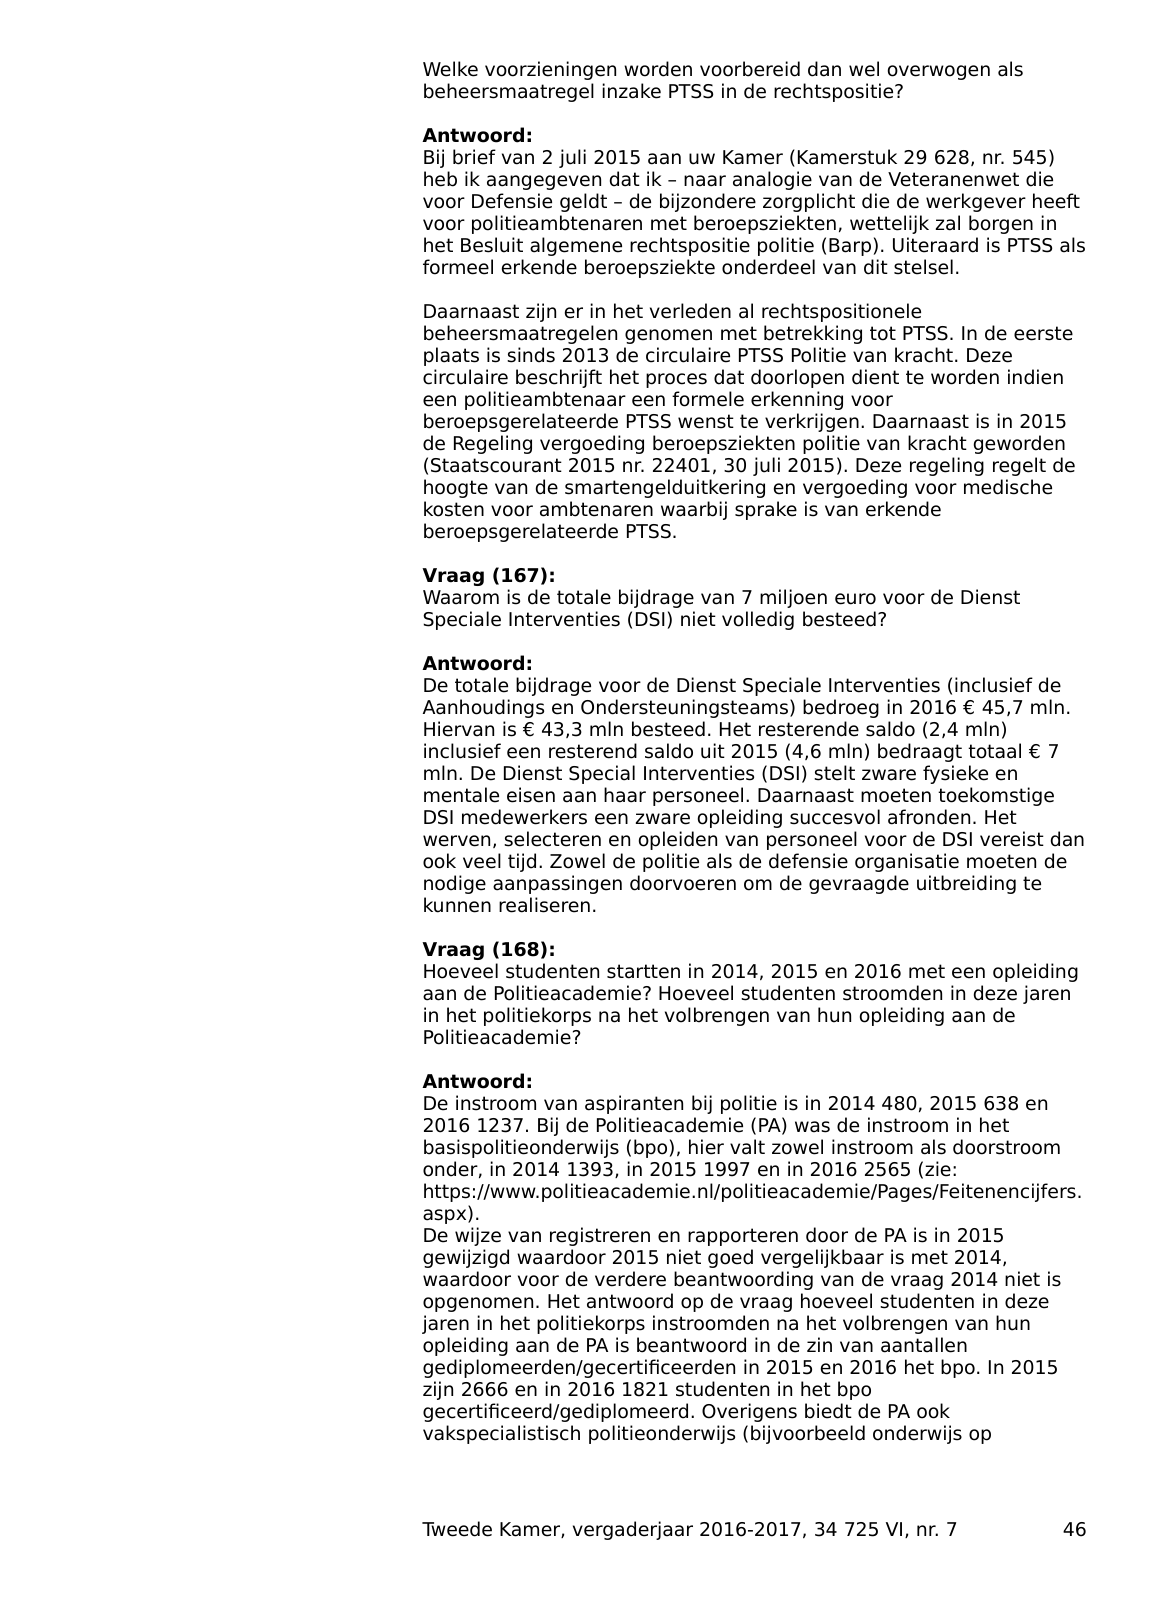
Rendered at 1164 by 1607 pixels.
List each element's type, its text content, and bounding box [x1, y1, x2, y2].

text Antwoord: [422, 653, 1087, 675]
text Waarom is de totale bijdrage van 7 miljoen euro voor de Dienst Speciale Interventies (DSI) niet volledig besteed? [422, 587, 1087, 631]
text Antwoord: [422, 125, 1087, 147]
text De instroom van aspiranten bij politie is in 2014 480, 2015 638 en 2016 1237. Bij de Politieacademie (PA) was de instroom in het basispolitieonderwijs (bpo), hier valt zowel instroom als doorstroom onder, in 2014 1393, in 2015 1997 en in 2016 2565 (zie: https://www.politieacademie.nl/politieacademie/Pages/Feitenencijfers.aspx). [422, 1093, 1087, 1225]
text Welke voorzieningen worden voorbereid dan wel overwogen als beheersmaatregel inzake PTSS in de rechtspositie? [422, 59, 1087, 103]
text Vraag (168): [422, 939, 1087, 961]
text De totale bijdrage voor de Dienst Speciale Interventies (inclusief de Aanhoudings en Ondersteuningsteams) bedroeg in 2016 € 45,7 mln. Hiervan is € 43,3 mln besteed. Het resterende saldo (2,4 mln) inclusief een resterend saldo uit 2015 (4,6 mln) bedraagt totaal € 7 mln. De Dienst Special Interventies (DSI) stelt zware fysieke en mentale eisen aan haar personeel. Daarnaast moeten toekomstige DSI medewerkers een zware opleiding succesvol afronden. Het werven, selecteren en opleiden van personeel voor de DSI vereist dan ook veel tijd. Zowel de politie als de defensie organisatie moeten de nodige aanpassingen doorvoeren om de gevraagde uitbreiding te kunnen realiseren. [422, 675, 1087, 917]
text De wijze van registreren en rapporteren door de PA is in 2015 gewijzigd waardoor 2015 niet goed vergelijkbaar is met 2014, waardoor voor de verdere beantwoording van de vraag 2014 niet is opgenomen. Het antwoord op de vraag hoeveel studenten in deze jaren in het politiekorps instroomden na het volbrengen van hun opleiding aan de PA is beantwoord in de zin van aantallen gediplomeerden/gecertificeerden in 2015 en 2016 het bpo. In 2015 zijn 2666 en in 2016 1821 studenten in het bpo gecertificeerd/gediplomeerd. Overigens biedt de PA ook vakspecialistisch politieonderwijs (bijvoorbeeld onderwijs op [422, 1225, 1087, 1445]
text Hoeveel studenten startten in 2014, 2015 en 2016 met een opleiding aan de Politieacademie? Hoeveel studenten stroomden in deze jaren in het politiekorps na het volbrengen van hun opleiding aan de Politieacademie? [422, 961, 1087, 1049]
text Daarnaast zijn er in het verleden al rechtspositionele beheersmaatregelen genomen met betrekking tot PTSS. In de eerste plaats is sinds 2013 de circulaire PTSS Politie van kracht. Deze circulaire beschrijft het proces dat doorlopen dient te worden indien een politieambtenaar een formele erkenning voor beroepsgerelateerde PTSS wenst te verkrijgen. Daarnaast is in 2015 de Regeling vergoeding beroepsziekten politie van kracht geworden (Staatscourant 2015 nr. 22401, 30 juli 2015). Deze regeling regelt de hoogte van de smartengelduitkering en vergoeding voor medische kosten voor ambtenaren waarbij sprake is van erkende beroepsgerelateerde PTSS. [422, 301, 1087, 543]
text Vraag (167): [422, 565, 1087, 587]
text Bij brief van 2 juli 2015 aan uw Kamer (Kamerstuk 29 628, nr. 545) heb ik aangegeven dat ik – naar analogie van de Veteranenwet die voor Defensie geldt – de bijzondere zorgplicht die de werkgever heeft voor politieambtenaren met beroepsziekten, wettelijk zal borgen in het Besluit algemene rechtspositie politie (Barp). Uiteraard is PTSS als formeel erkende beroepsziekte onderdeel van dit stelsel. [422, 147, 1087, 279]
text Antwoord: [422, 1071, 1087, 1093]
